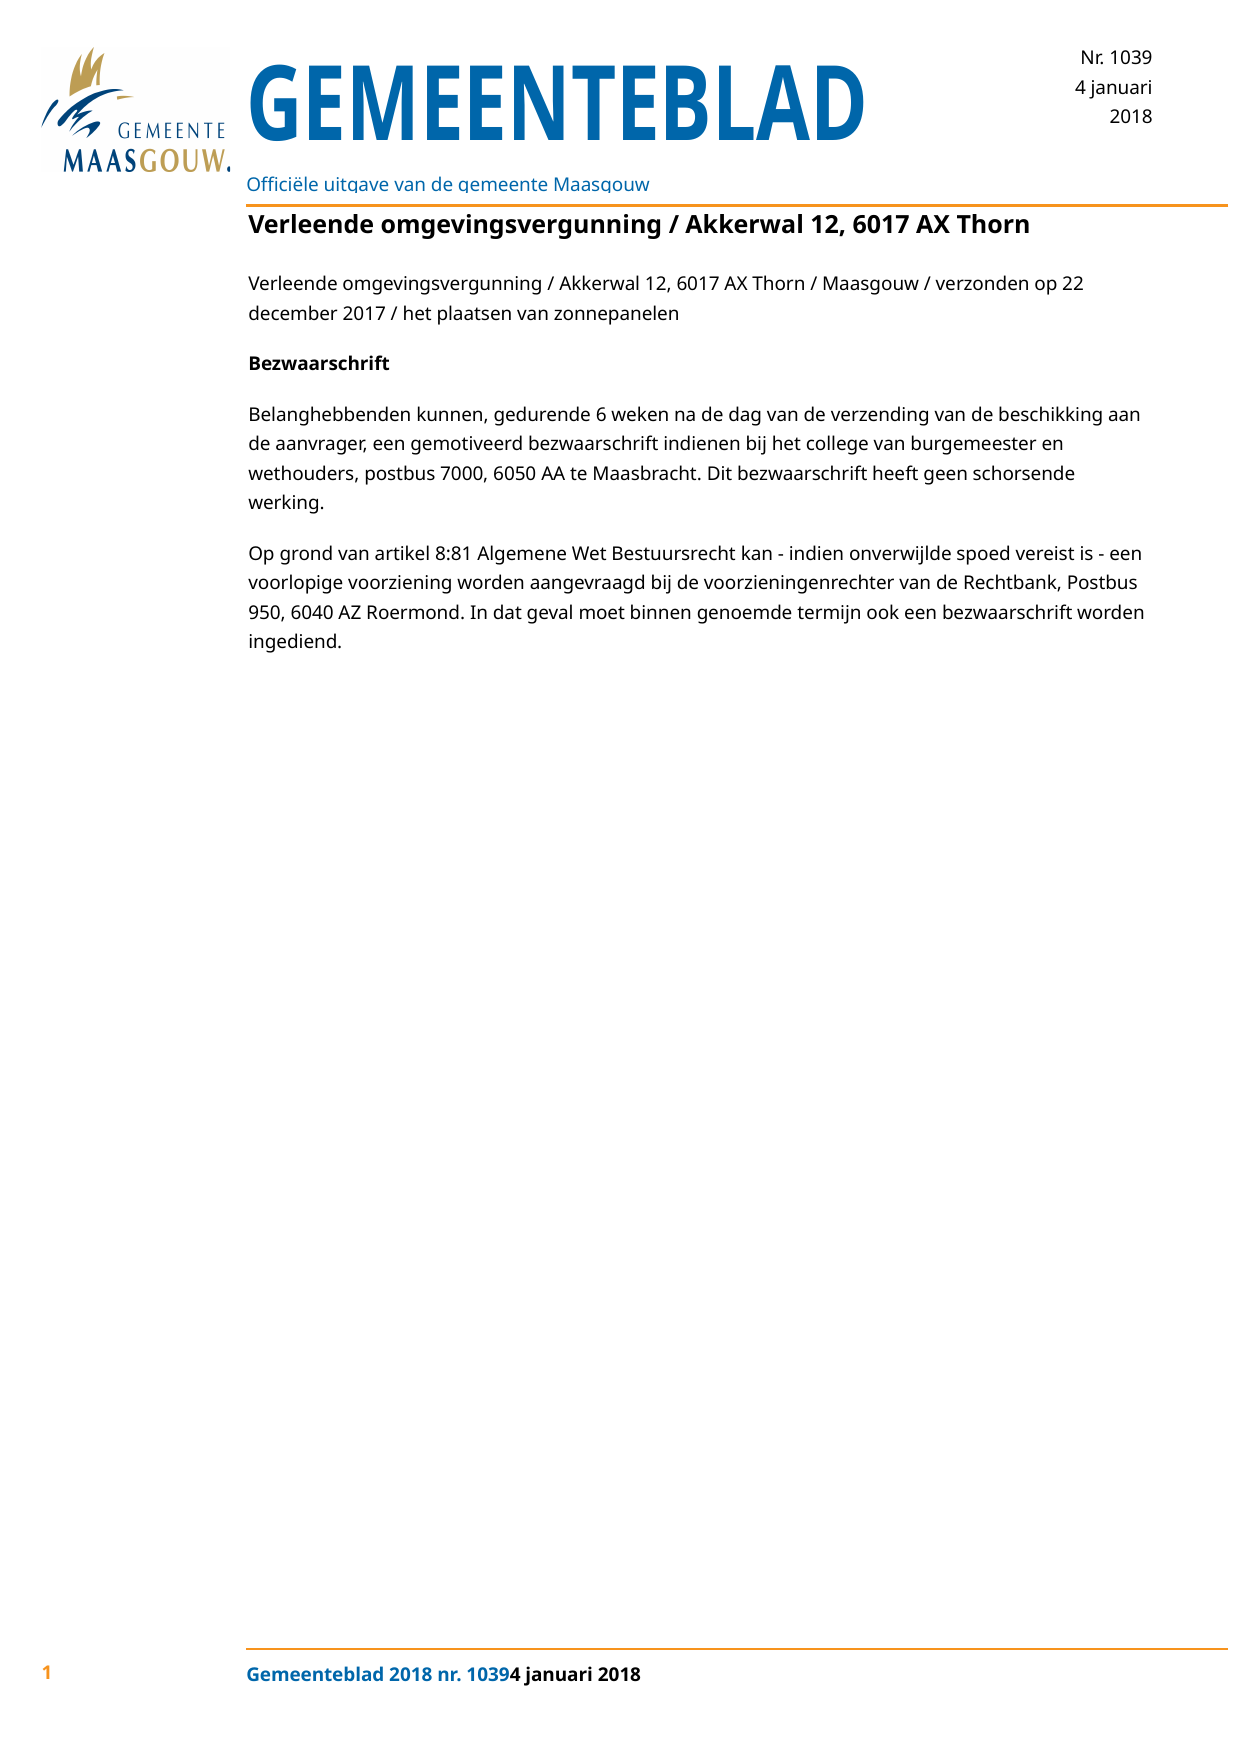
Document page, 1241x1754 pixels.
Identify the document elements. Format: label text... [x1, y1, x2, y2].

picture [41, 47, 231, 172]
text Verleende omgevingsvergunning / Akkerwal 12, 6017 AX Thorn / Maasgouw / verzonden op 22 december 2017 / het plaatsen van zonnepanelen [248, 270, 1152, 326]
text Bezwaarschrift [248, 350, 1152, 376]
text Belanghebbenden kunnen, gedurende 6 weken na de dag van de verzending van de beschikking aan de aanvrager, een gemotiveerd bezwaarschrift indienen bij het college van burgemeester en wethouders, postbus 7000, 6050 AA te Maasbracht. Dit bezwaarschrift heeft geen schorsende werking. [248, 401, 1152, 515]
text Op grond van artikel 8:81 Algemene Wet Bestuursrecht kan - indien onverwijlde spoed vereist is - een voorlopige voorziening worden aangevraagd bij de voorzieningenrechter van de Rechtbank, Postbus 950, 6040 AZ Roermond. In dat geval moet binnen genoemde termijn ook een bezwaarschrift worden ingediend. [248, 540, 1152, 654]
text Verleende omgevingsvergunning / Akkerwal 12, 6017 AX Thorn [248, 207, 1152, 241]
